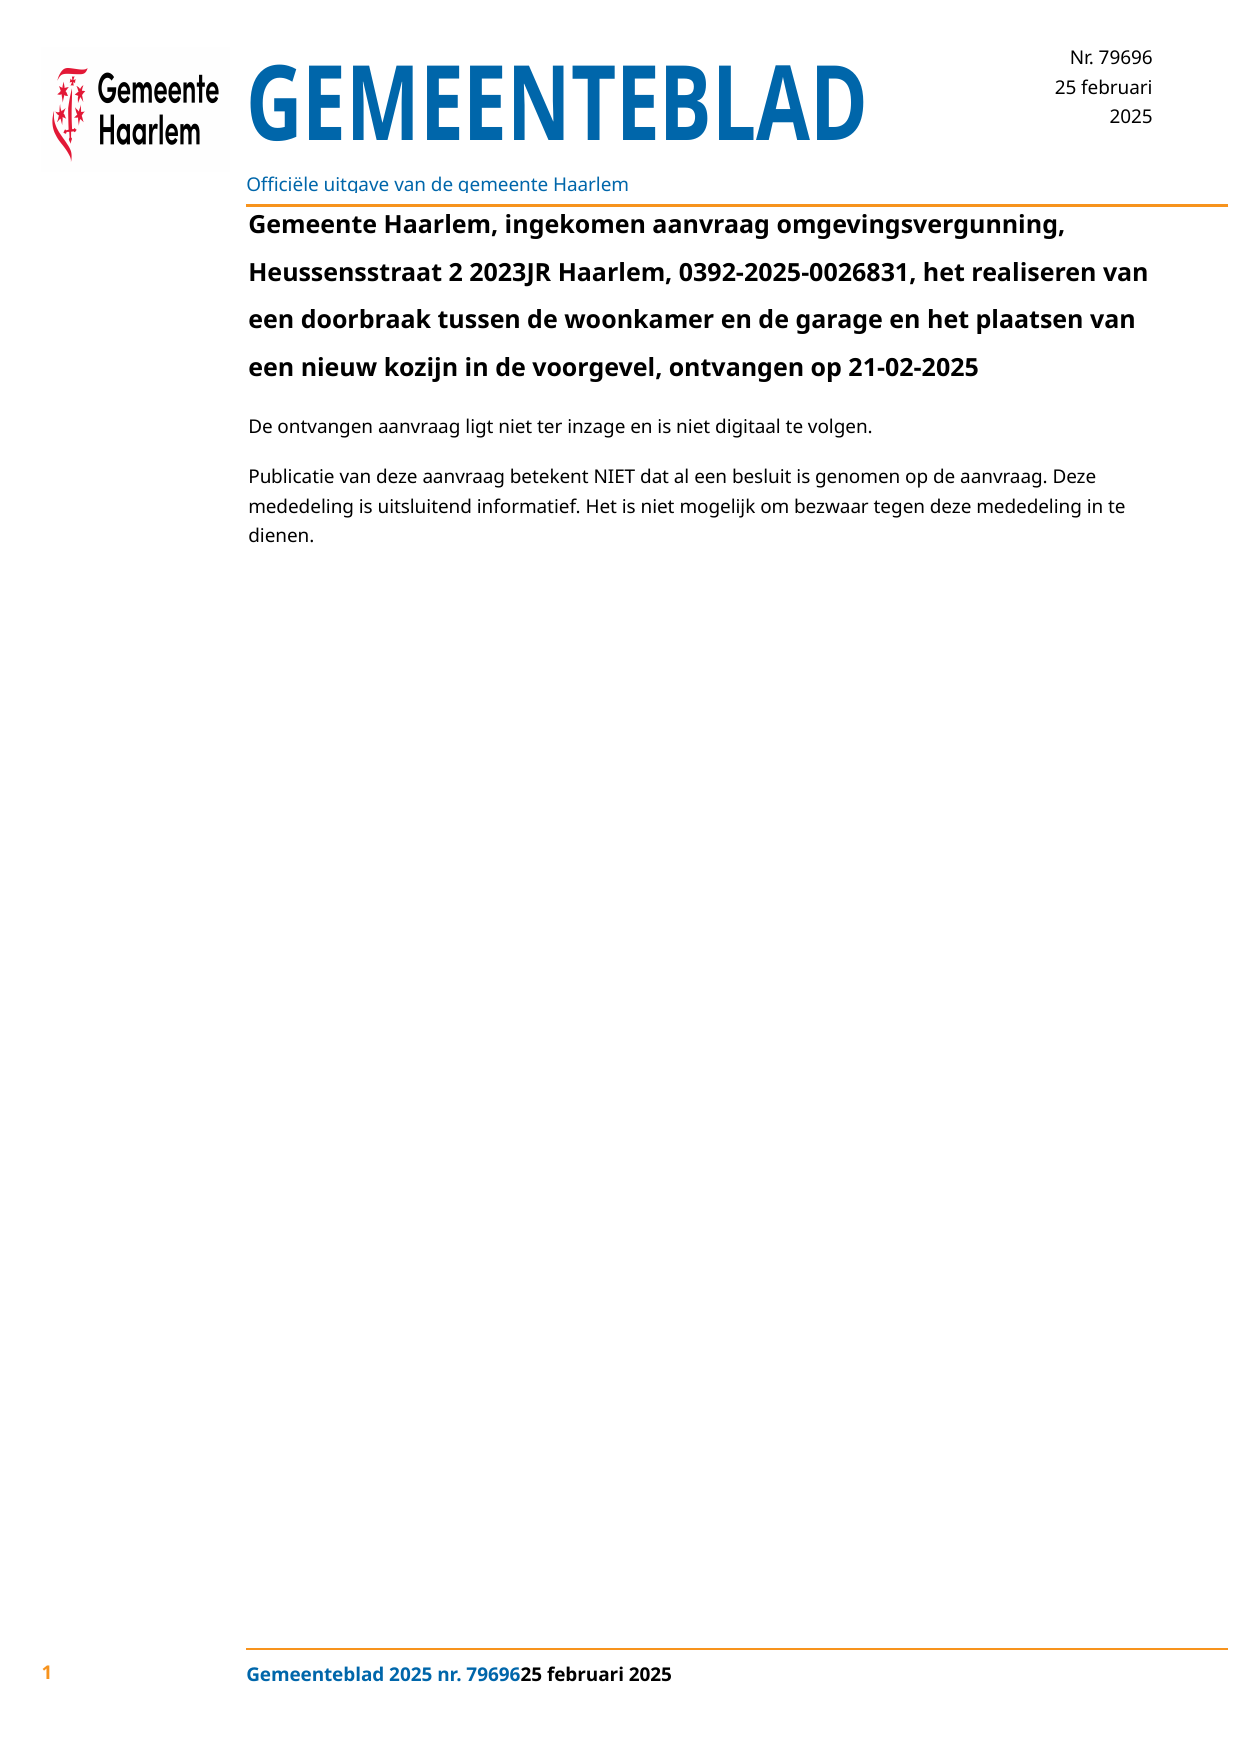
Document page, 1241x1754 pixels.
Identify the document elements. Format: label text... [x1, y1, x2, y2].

text Publicatie van deze aanvraag betekent NIET dat al een besluit is genomen op de aanvraag. Deze mededeling is uitsluitend informatief. Het is niet mogelijk om bezwaar tegen deze mededeling in te dienen. [248, 463, 1152, 548]
text Gemeente Haarlem, ingekomen aanvraag omgevingsvergunning, Heussensstraat 2 2023JR Haarlem, 0392-2025-0026831, het realiseren van een doorbraak tussen de woonkamer en de garage en het plaatsen van een nieuw kozijn in de voorgevel, ontvangen op 21-02-2025 [248, 207, 1152, 384]
text De ontvangen aanvraag ligt niet ter inzage en is niet digitaal te volgen. [248, 413, 1152, 439]
picture [41, 47, 231, 172]
